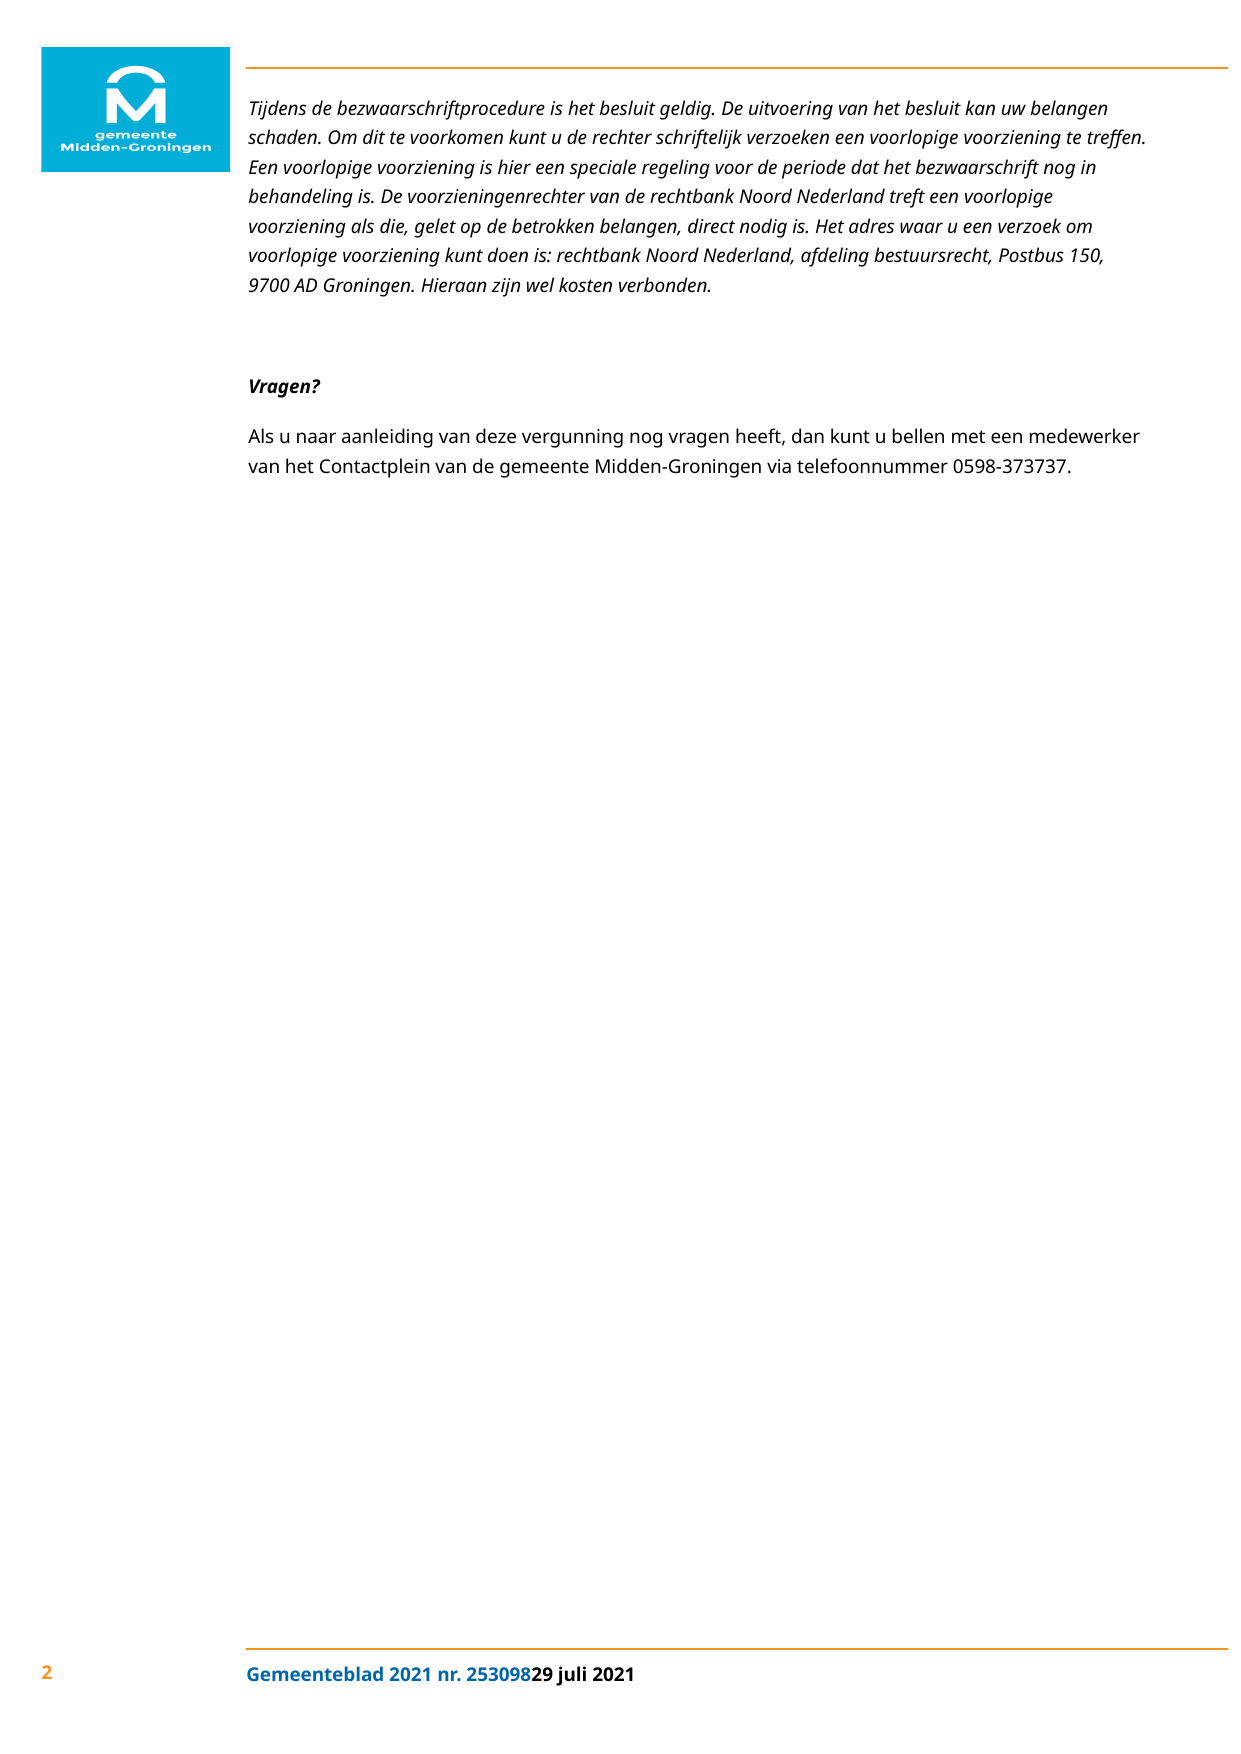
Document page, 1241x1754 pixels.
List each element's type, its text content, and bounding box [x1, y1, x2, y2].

text Tijdens de bezwaarschriftprocedure is het besluit geldig. De uitvoering van het besluit kan uw belangen schaden. Om dit te voorkomen kunt u de rechter schriftelijk verzoeken een voorlopige voorziening te treffen. Een voorlopige voorziening is hier een speciale regeling voor de periode dat het bezwaarschrift nog in behandeling is. De voorzieningenrechter van de rechtbank Noord Nederland treft een voorlopige voorziening als die, gelet op de betrokken belangen, direct nodig is. Het adres waar u een verzoek om voorlopige voorziening kunt doen is: rechtbank Noord Nederland, afdeling bestuursrecht, Postbus 150, 9700 AD Groningen. Hieraan zijn wel kosten verbonden. [248, 95, 1152, 298]
picture [184, 146, 190, 153]
text Als u naar aanleiding van deze vergunning nog vragen heeft, dan kunt u bellen met een medewerker van het Contactplein van de gemeente Midden-Groningen via telefoonnummer 0598-373737. [248, 423, 1152, 479]
picture [108, 66, 164, 82]
picture [107, 89, 165, 122]
text Vragen? [248, 373, 1152, 399]
